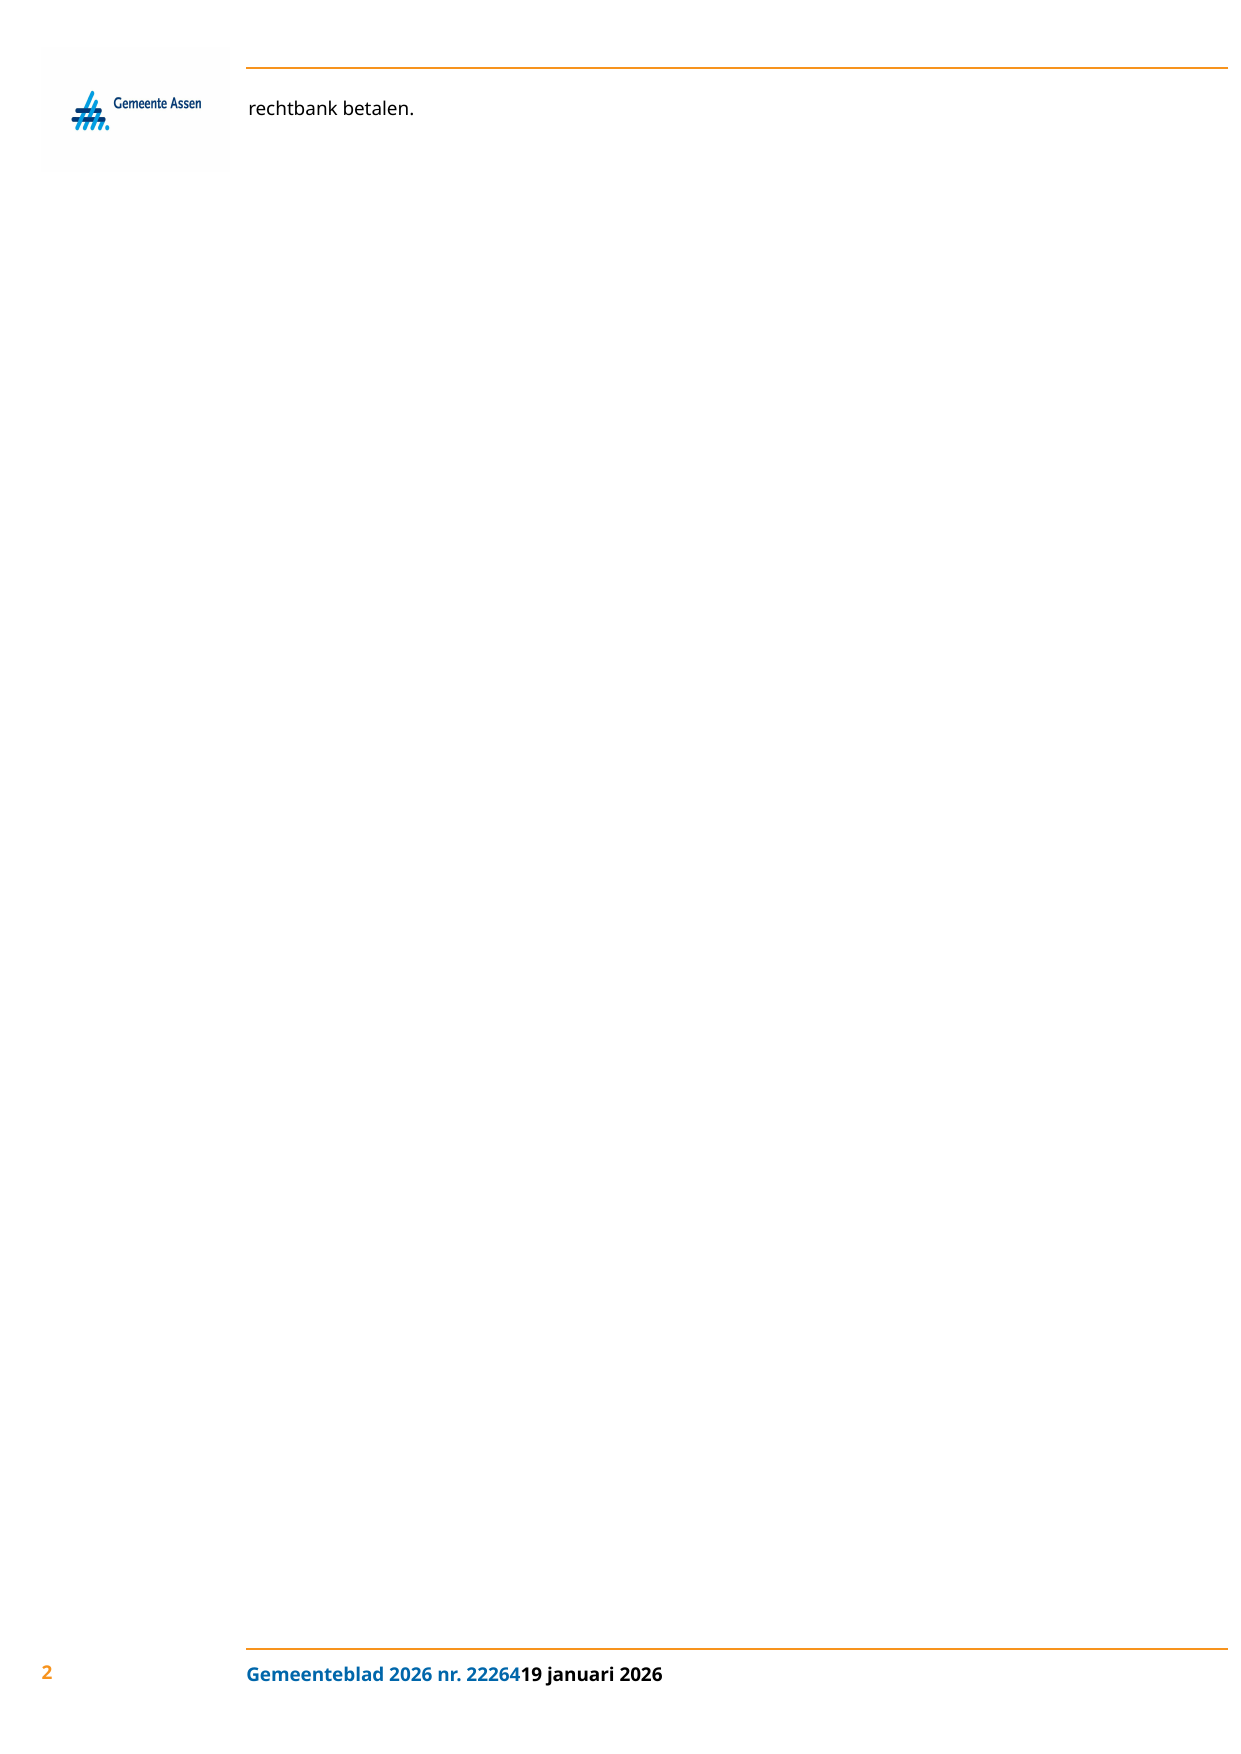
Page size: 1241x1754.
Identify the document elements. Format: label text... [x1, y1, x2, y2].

picture [41, 47, 231, 172]
text rechtbank betalen. [248, 95, 1152, 121]
